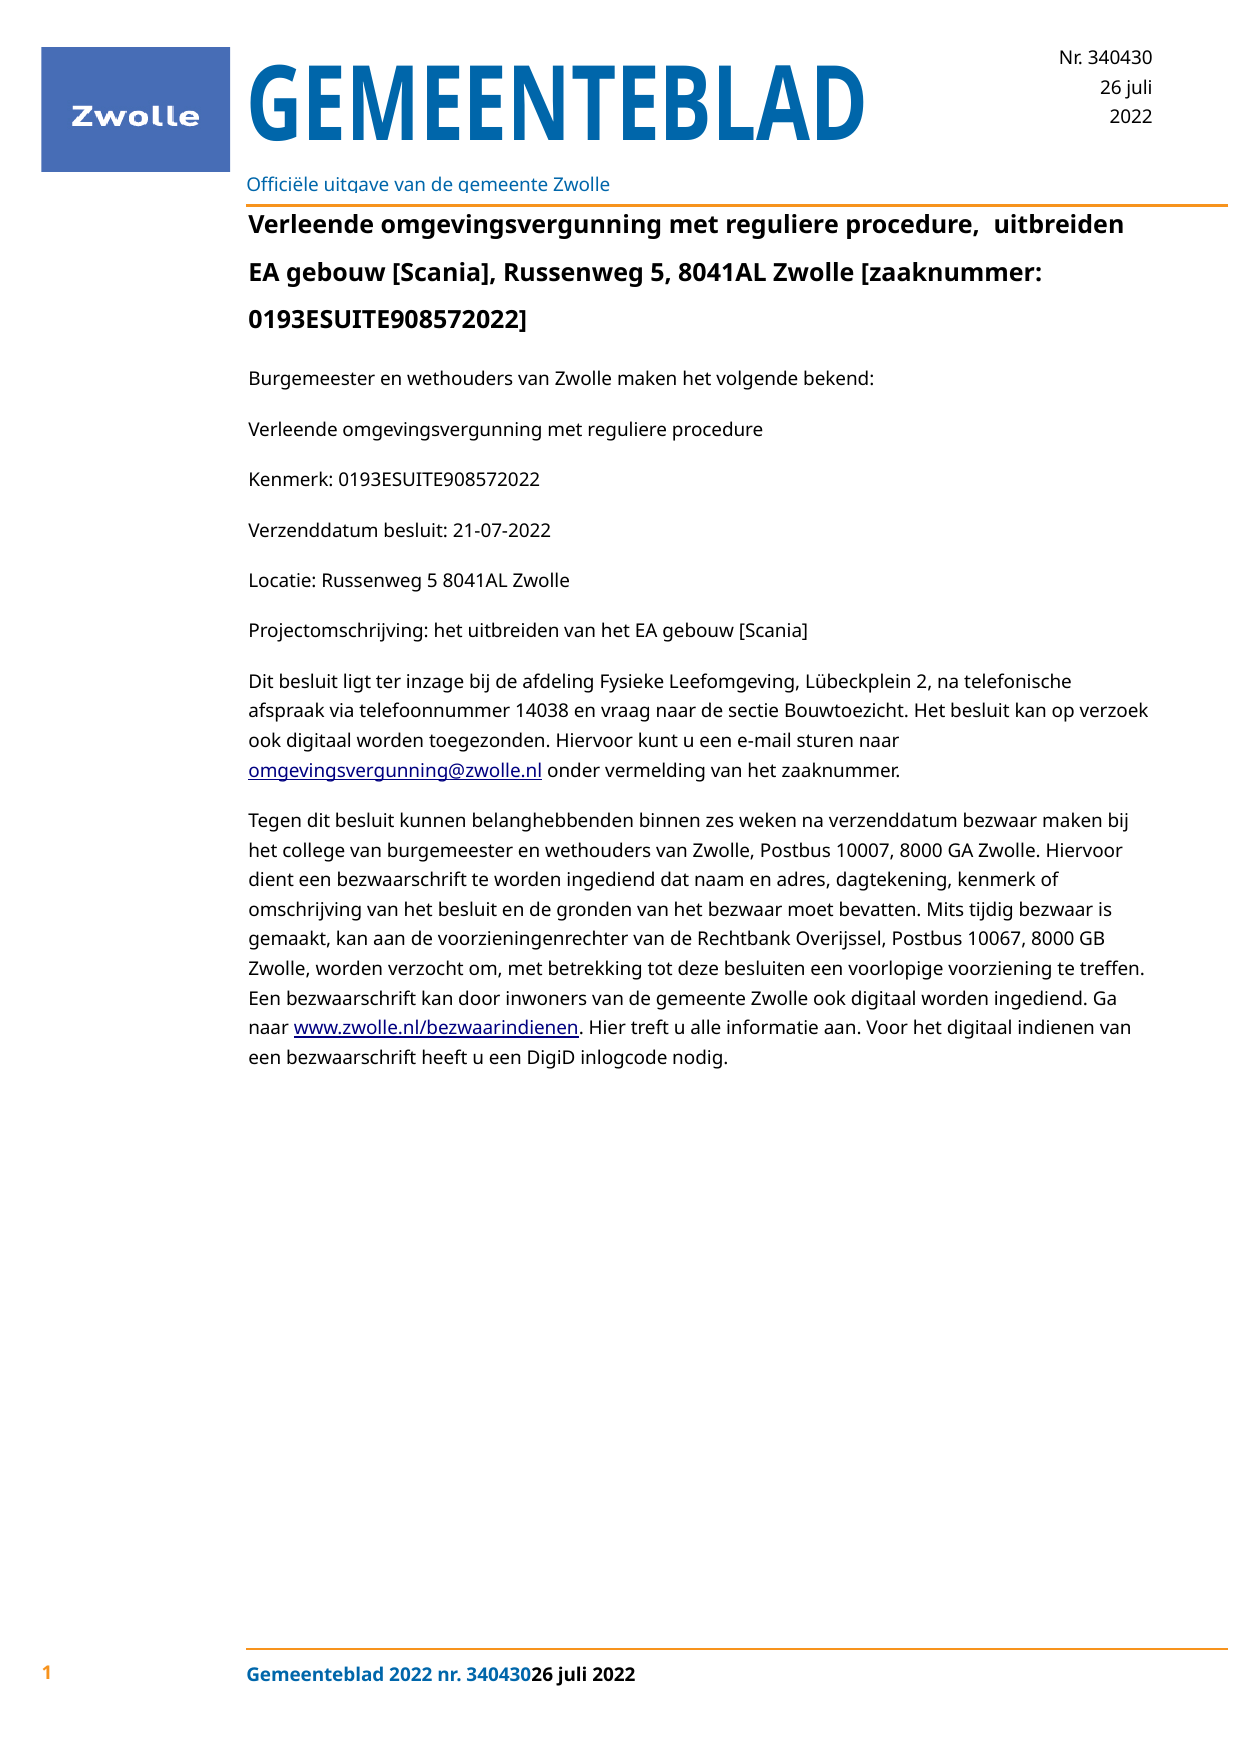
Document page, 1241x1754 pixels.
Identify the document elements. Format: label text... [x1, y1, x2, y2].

text Kenmerk: 0193ESUITE908572022 [248, 466, 1152, 492]
text Projectomschrijving: het uitbreiden van het EA gebouw [Scania] [248, 618, 1152, 643]
text Verleende omgevingsvergunning met reguliere procedure [248, 416, 1152, 442]
text Verzenddatum besluit: 21-07-2022 [248, 517, 1152, 542]
text Dit besluit ligt ter inzage bij de afdeling Fysieke Leefomgeving, Lübeckplein 2, na telefonische afspraak via telefoonnummer 14038 en vraag naar de sectie Bouwtoezicht. Het besluit kan op verzoek ook digitaal worden toegezonden. Hiervoor kunt u een e-mail sturen naar omgevingsvergunning@zwolle.nl onder vermelding van het zaaknummer. [248, 668, 1152, 782]
text Tegen dit besluit kunnen belanghebbenden binnen zes weken na verzenddatum bezwaar maken bij het college van burgemeester en wethouders van Zwolle, Postbus 10007, 8000 GA Zwolle. Hiervoor dient een bezwaarschrift te worden ingediend dat naam en adres, dagtekening, kenmerk of omschrijving van het besluit en de gronden van het bezwaar moet bevatten. Mits tijdig bezwaar is gemaakt, kan aan de voorzieningenrechter van de Rechtbank Overijssel, Postbus 10067, 8000 GB Zwolle, worden verzocht om, met betrekking tot deze besluiten een voorlopige voorziening te treffen. Een bezwaarschrift kan door inwoners van de gemeente Zwolle ook digitaal worden ingediend. Ga naar www.zwolle.nl/bezwaarindienen. Hier treft u alle informatie aan. Voor het digitaal indienen van een bezwaarschrift heeft u een DigiD inlogcode nodig. [248, 807, 1152, 1069]
text Locatie: Russenweg 5 8041AL Zwolle [248, 567, 1152, 593]
text Burgemeester en wethouders van Zwolle maken het volgende bekend: [248, 366, 1152, 391]
text Verleende omgevingsvergunning met reguliere procedure, uitbreiden EA gebouw [Scania], Russenweg 5, 8041AL Zwolle [zaaknummer: 0193ESUITE908572022] [248, 207, 1152, 336]
picture [41, 47, 231, 172]
